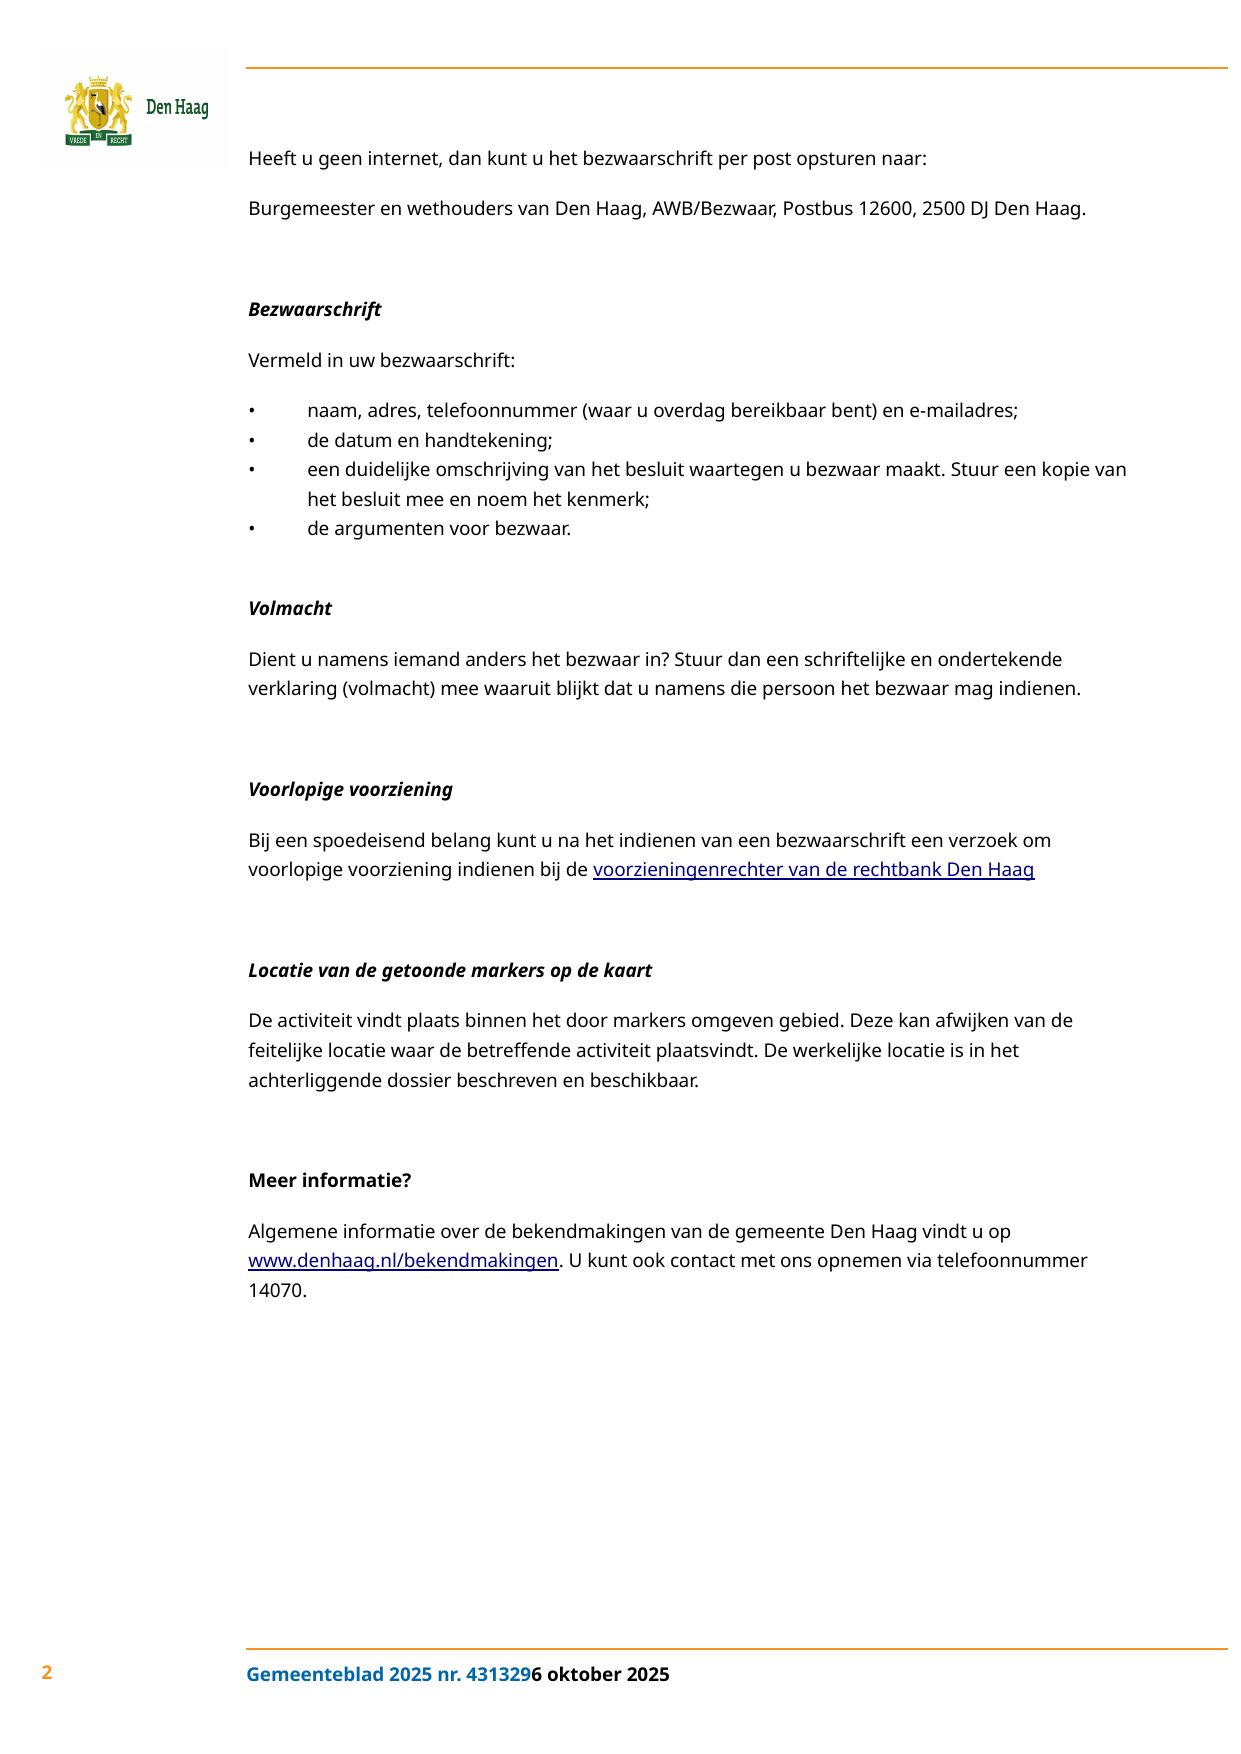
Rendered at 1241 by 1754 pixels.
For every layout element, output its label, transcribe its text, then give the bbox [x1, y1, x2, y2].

text Meer informatie? [248, 1168, 1152, 1193]
text Heeft u geen internet, dan kunt u het bezwaarschrift per post opsturen naar: [248, 145, 1152, 171]
text Bij een spoedeisend belang kunt u na het indienen van een bezwaarschrift een verzoek om voorlopige voorziening indienen bij de voorzieningenrechter van de rechtbank Den Haag [248, 827, 1152, 882]
list naam, adres, telefoonnummer (waar u overdag bereikbaar bent) en e-mailadres; [248, 397, 1152, 423]
text Algemene informatie over de bekendmakingen van de gemeente Den Haag vindt u op www.denhaag.nl/bekendmakingen. U kunt ook contact met ons opnemen via telefoonnummer 14070. [248, 1218, 1152, 1303]
text De activiteit vindt plaats binnen het door markers omgeven gebied. Deze kan afwijken van de feitelijke locatie waar de betreffende activiteit plaatsvindt. De werkelijke locatie is in het achterliggende dossier beschreven en beschikbaar. [248, 1008, 1152, 1093]
picture [41, 47, 231, 172]
list de datum en handtekening; [248, 427, 1152, 453]
text Vermeld in uw bezwaarschrift: [248, 347, 1152, 373]
text Voorlopige voorziening [248, 776, 1152, 802]
text Bezwaarschrift [248, 296, 1152, 322]
text Dient u namens iemand anders het bezwaar in? Stuur dan een schriftelijke en ondertekende verklaring (volmacht) mee waaruit blijkt dat u namens die persoon het bezwaar mag indienen. [248, 646, 1152, 701]
text Volmacht [248, 596, 1152, 621]
list een duidelijke omschrijving van het besluit waartegen u bezwaar maakt. Stuur een kopie van het besluit mee en noem het kenmerk; [248, 456, 1152, 512]
list de argumenten voor bezwaar. [248, 516, 1152, 541]
text Burgemeester en wethouders van Den Haag, AWB/Bezwaar, Postbus 12600, 2500 DJ Den Haag. [248, 196, 1152, 221]
text Locatie van de getoonde markers op de kaart [248, 957, 1152, 983]
